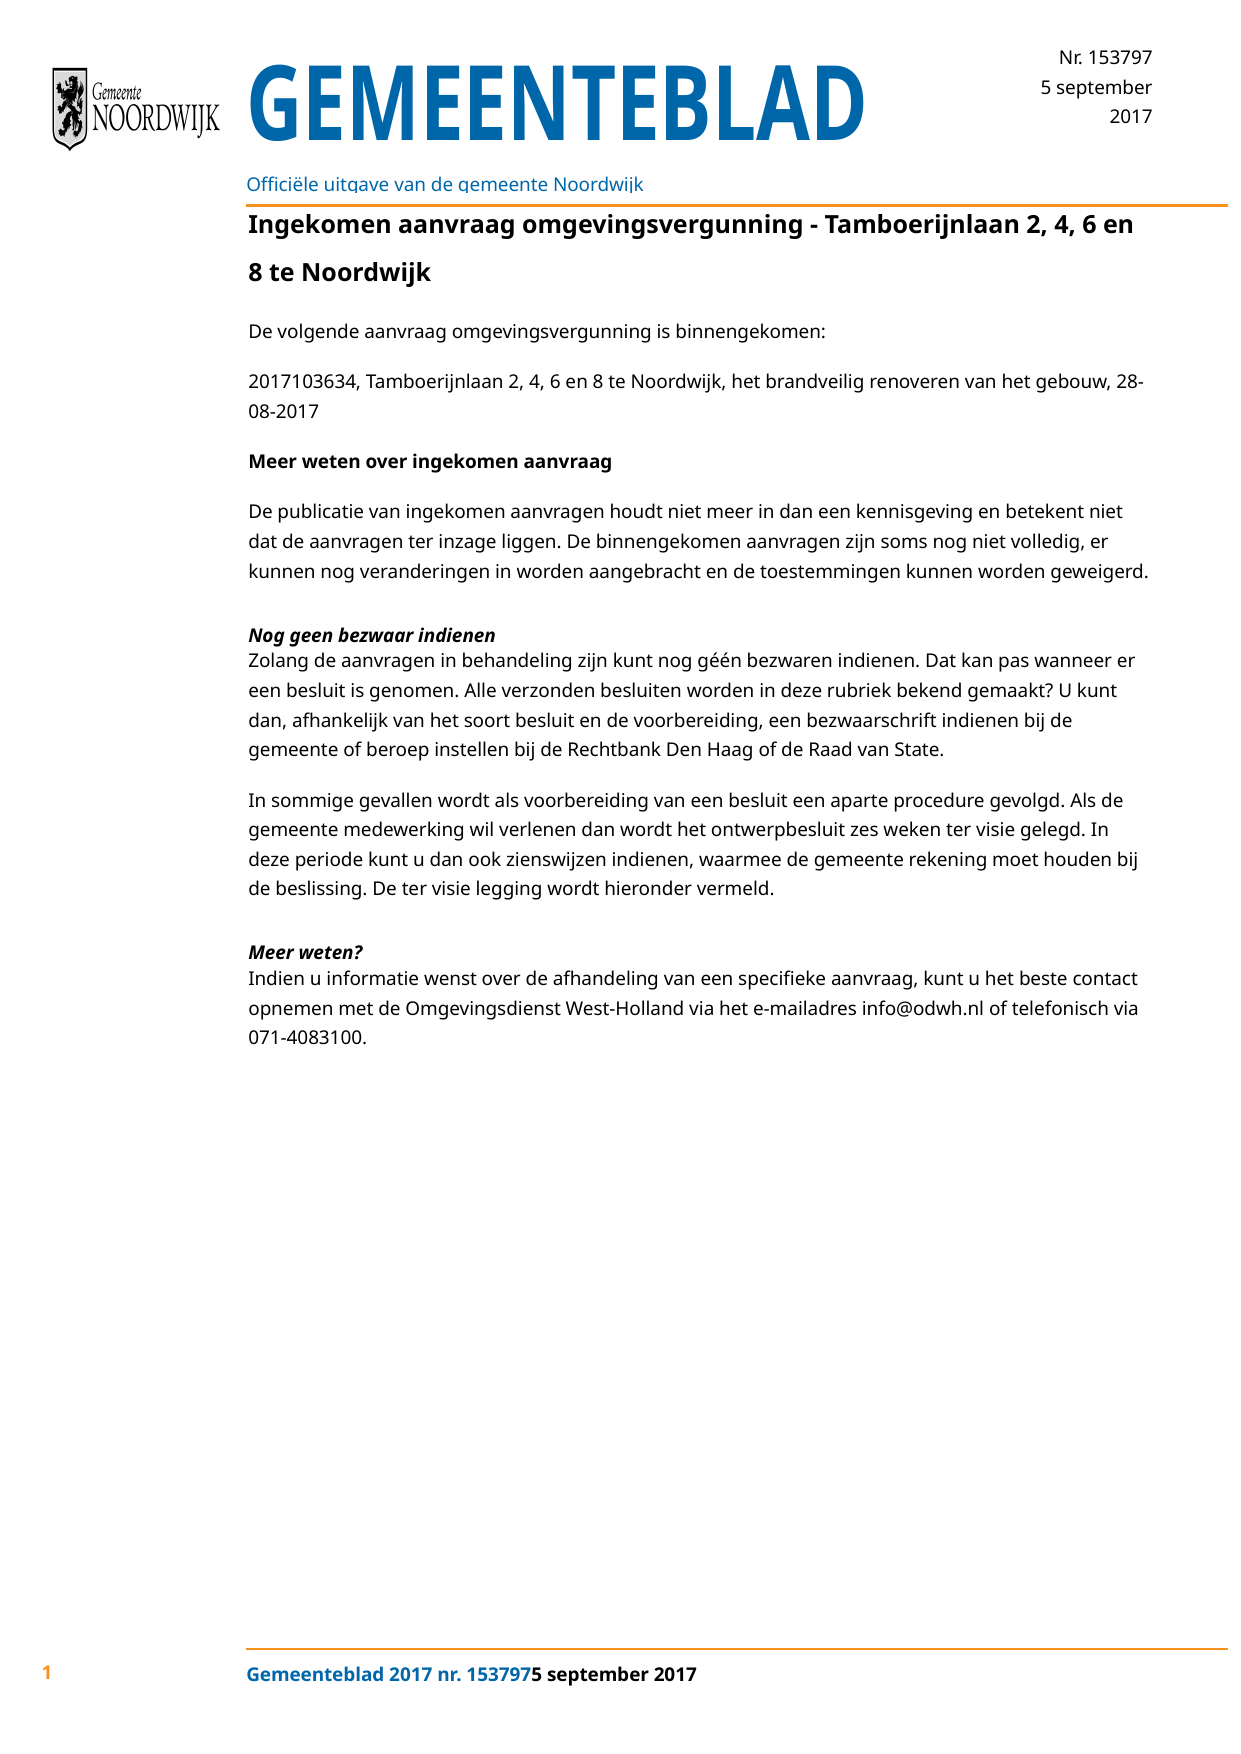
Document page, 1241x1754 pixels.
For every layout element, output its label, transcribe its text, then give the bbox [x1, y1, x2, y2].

picture [41, 47, 231, 172]
text De publicatie van ingekomen aanvragen houdt niet meer in dan een kennisgeving en betekent niet dat de aanvragen ter inzage liggen. De binnengekomen aanvragen zijn soms nog niet volledig, er kunnen nog veranderingen in worden aangebracht en de toestemmingen kunnen worden geweigerd. [248, 499, 1152, 584]
text Ingekomen aanvraag omgevingsvergunning - Tamboerijnlaan 2, 4, 6 en 8 te Noordwijk [248, 207, 1152, 288]
text De volgende aanvraag omgevingsvergunning is binnengekomen: [248, 318, 1152, 344]
text Meer weten? [248, 939, 1152, 965]
text Nog geen bezwaar indienen [248, 622, 1152, 648]
text Indien u informatie wenst over de afhandeling van een specifieke aanvraag, kunt u het beste contact opnemen met de Omgevingsdienst West-Holland via het e-mailadres info@odwh.nl of telefonisch via 071-4083100. [248, 965, 1152, 1050]
text 2017103634, Tamboerijnlaan 2, 4, 6 en 8 te Noordwijk, het brandveilig renoveren van het gebouw, 28-08-2017 [248, 368, 1152, 424]
text Zolang de aanvragen in behandeling zijn kunt nog géén bezwaren indienen. Dat kan pas wanneer er een besluit is genomen. Alle verzonden besluiten worden in deze rubriek bekend gemaakt? U kunt dan, afhankelijk van het soort besluit en de voorbereiding, een bezwaarschrift indienen bij de gemeente of beroep instellen bij de Rechtbank Den Haag of de Raad van State. [248, 648, 1152, 762]
text Meer weten over ingekomen aanvraag [248, 448, 1152, 474]
text In sommige gevallen wordt als voorbereiding van een besluit een aparte procedure gevolgd. Als de gemeente medewerking wil verlenen dan wordt het ontwerpbesluit zes weken ter visie gelegd. In deze periode kunt u dan ook zienswijzen indienen, waarmee de gemeente rekening moet houden bij de beslissing. De ter visie legging wordt hieronder vermeld. [248, 787, 1152, 901]
